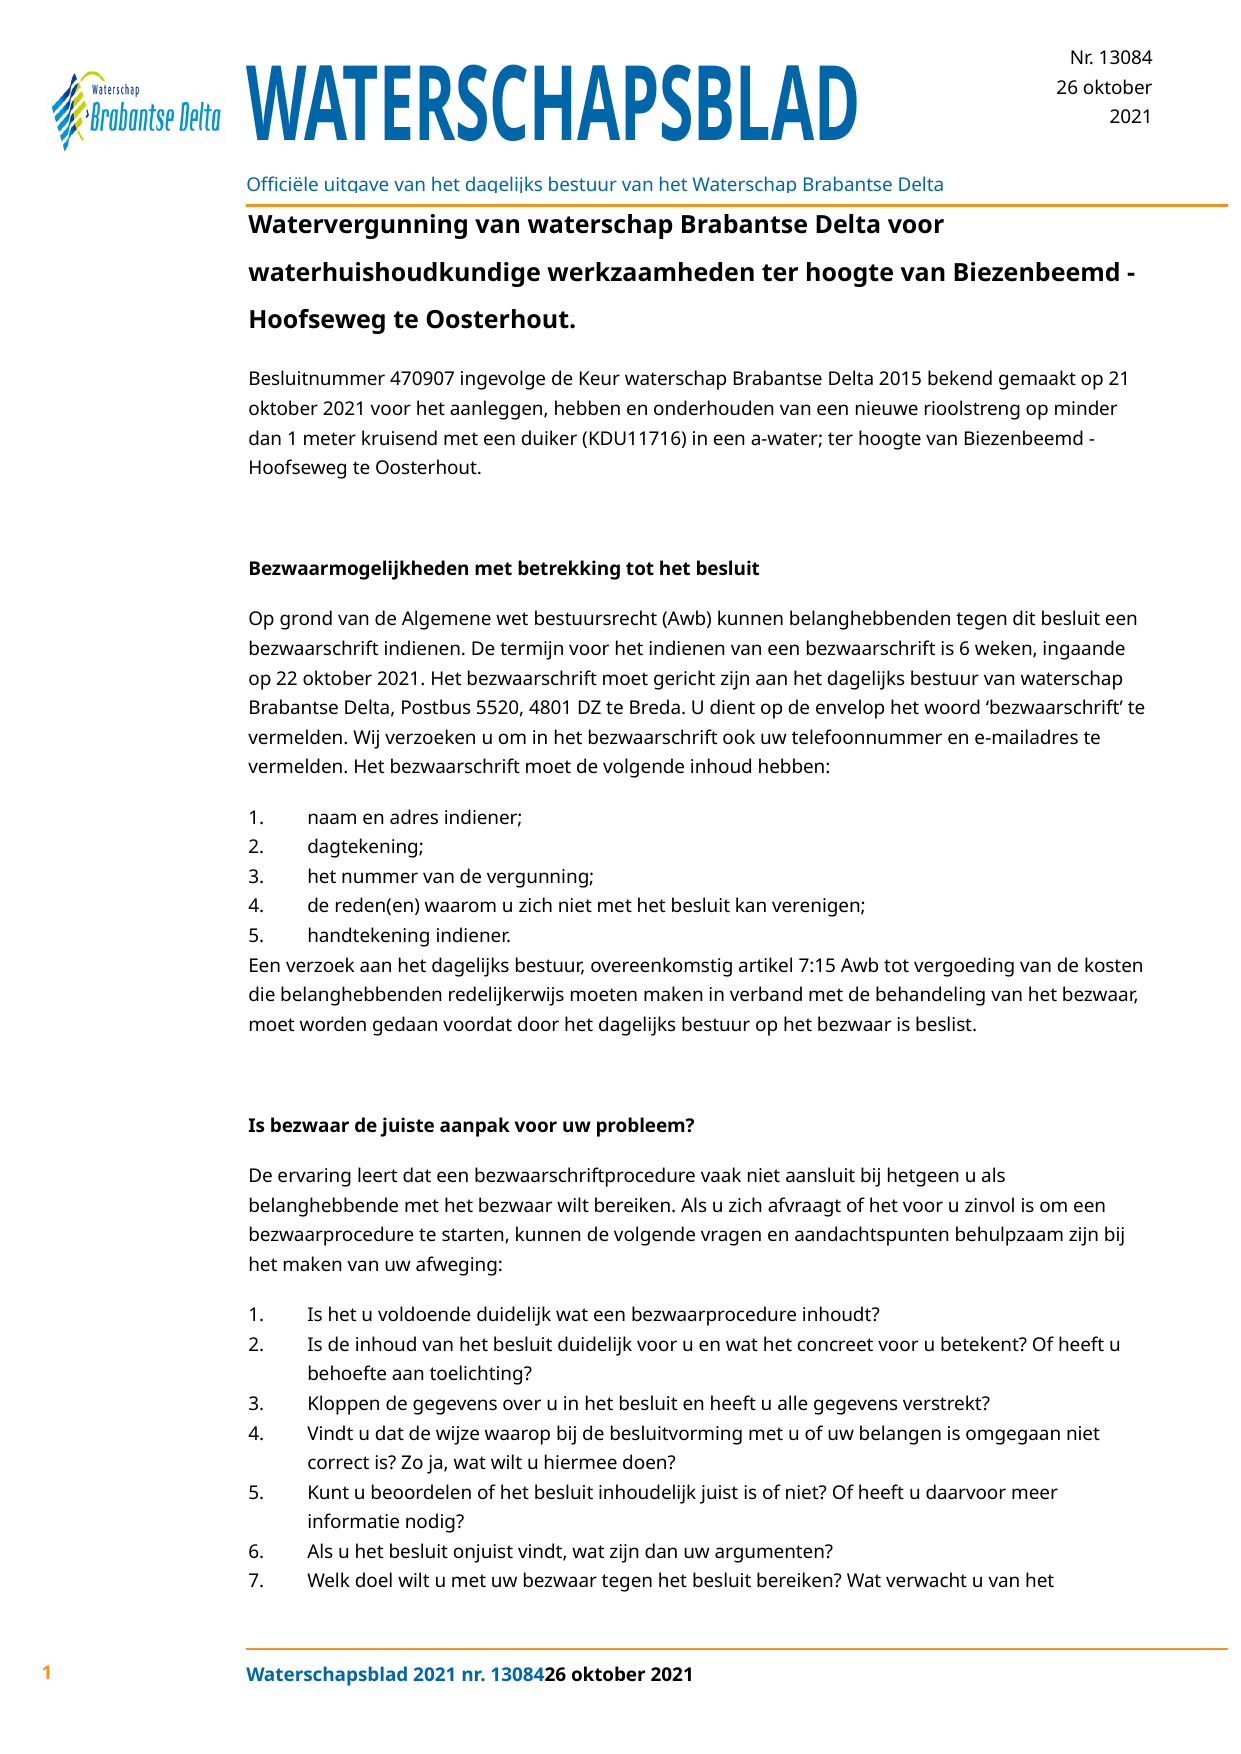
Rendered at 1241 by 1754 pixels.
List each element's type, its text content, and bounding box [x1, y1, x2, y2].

list naam en adres indiener; [248, 804, 1152, 829]
text Op grond van de Algemene wet bestuursrecht (Awb) kunnen belanghebbenden tegen dit besluit een bezwaarschrift indienen. De termijn voor het indienen van een bezwaarschrift is 6 weken, ingaande op 22 oktober 2021. Het bezwaarschrift moet gericht zijn aan het dagelijks bestuur van waterschap Brabantse Delta, Postbus 5520, 4801 DZ te Breda. U dient op de envelop het woord ‘bezwaarschrift’ te vermelden. Wij verzoeken u om in het bezwaarschrift ook uw telefoonnummer en e‑mailadres te vermelden. Het bezwaarschrift moet de volgende inhoud hebben: [248, 606, 1152, 779]
text Watervergunning van waterschap Brabantse Delta voor waterhuishoudkundige werkzaamheden ter hoogte van Biezenbeemd - Hoofseweg te Oosterhout. [248, 207, 1152, 336]
text De ervaring leert dat een bezwaarschriftprocedure vaak niet aansluit bij hetgeen u als belanghebbende met het bezwaar wilt bereiken. Als u zich afvraagt of het voor u zinvol is om een bezwaarprocedure te starten, kunnen de volgende vragen en aandachtspunten behulpzaam zijn bij het maken van uw afweging: [248, 1162, 1152, 1277]
list Is het u voldoende duidelijk wat een bezwaarprocedure inhoudt? [248, 1301, 1152, 1327]
list Vindt u dat de wijze waarop bij de besluitvorming met u of uw belangen is omgegaan niet correct is? Zo ja, wat wilt u hiermee doen? [248, 1420, 1152, 1475]
list Welk doel wilt u met uw bezwaar tegen het besluit bereiken? Wat verwacht u van het [248, 1568, 1152, 1593]
list Als u het besluit onjuist vindt, wat zijn dan uw argumenten? [248, 1538, 1152, 1564]
list handtekening indiener. [248, 922, 1152, 948]
list de reden(en) waarom u zich niet met het besluit kan verenigen; [248, 893, 1152, 918]
list Kloppen de gegevens over u in het besluit en heeft u alle gegevens verstrekt? [248, 1390, 1152, 1416]
list Is de inhoud van het besluit duidelijk voor u en wat het concreet voor u betekent? Of heeft u behoefte aan toelichting? [248, 1331, 1152, 1386]
text Bezwaarmogelijkheden met betrekking tot het besluit [248, 555, 1152, 581]
picture [41, 47, 231, 172]
text Besluitnummer 470907 ingevolge de Keur waterschap Brabantse Delta 2015 bekend gemaakt op 21 oktober 2021 voor het aanleggen, hebben en onderhouden van een nieuwe rioolstreng op minder dan 1 meter kruisend met een duiker (KDU11716) in een a-water; ter hoogte van Biezenbeemd - Hoofseweg te Oosterhout. [248, 366, 1152, 480]
list Kunt u beoordelen of het besluit inhoudelijk juist is of niet? Of heeft u daarvoor meer informatie nodig? [248, 1479, 1152, 1534]
text Is bezwaar de juiste aanpak voor uw probleem? [248, 1112, 1152, 1137]
list het nummer van de vergunning; [248, 863, 1152, 889]
list dagtekening; [248, 833, 1152, 859]
text Een verzoek aan het dagelijks bestuur, overeenkomstig artikel 7:15 Awb tot vergoeding van de kosten die belanghebbenden redelijkerwijs moeten maken in verband met de behandeling van het bezwaar, moet worden gedaan voordat door het dagelijks bestuur op het bezwaar is beslist. [248, 952, 1152, 1037]
